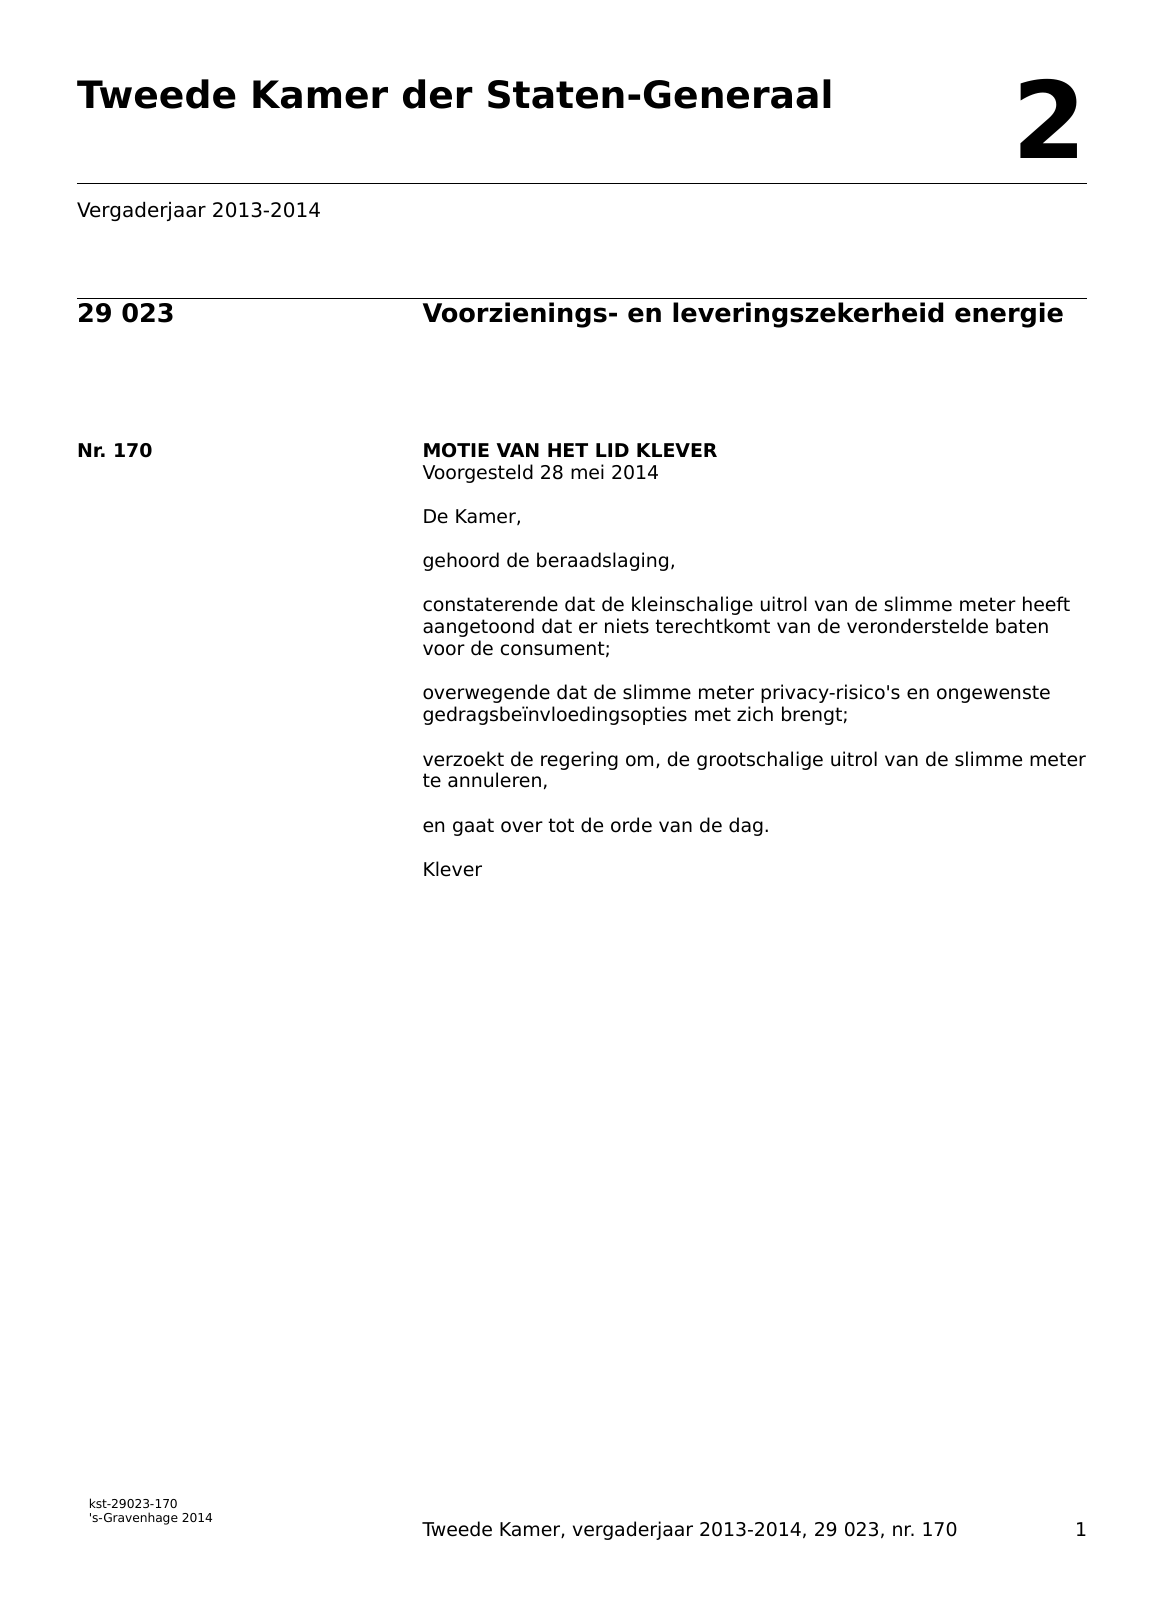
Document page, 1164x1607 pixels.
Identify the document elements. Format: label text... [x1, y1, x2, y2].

table_header Tweede Kamer der Staten-Generaal [77, 59, 886, 183]
table_header 2 [886, 59, 1087, 183]
text constaterende dat de kleinschalige uitrol van de slimme meter heeft aangetoond dat er niets terechtkomt van de veronderstelde baten voor de consument; [422, 594, 1087, 660]
text verzoekt de regering om, de grootschalige uitrol van de slimme meter te annuleren, [422, 748, 1087, 792]
text Klever [422, 859, 1087, 881]
subtitle Nr. 170 MOTIE VAN HET LID KLEVER [77, 440, 1087, 462]
text 's-Gravenhage 2014 [88, 1511, 323, 1525]
table_cell Vergaderjaar 2013-2014 [77, 184, 1087, 298]
subtitle 29 023 Voorzienings- en leveringszekerheid energie [77, 299, 1087, 329]
text en gaat over tot de orde van de dag. [422, 814, 1087, 837]
text kst-29023-170 [88, 1497, 323, 1511]
text overwegende dat de slimme meter privacy-risico's en ongewenste gedragsbeïnvloedingsopties met zich brengt; [422, 682, 1087, 726]
text De Kamer, [422, 506, 1087, 528]
text Voorgesteld 28 mei 2014 [422, 462, 1087, 484]
text gehoord de beraadslaging, [422, 550, 1087, 572]
